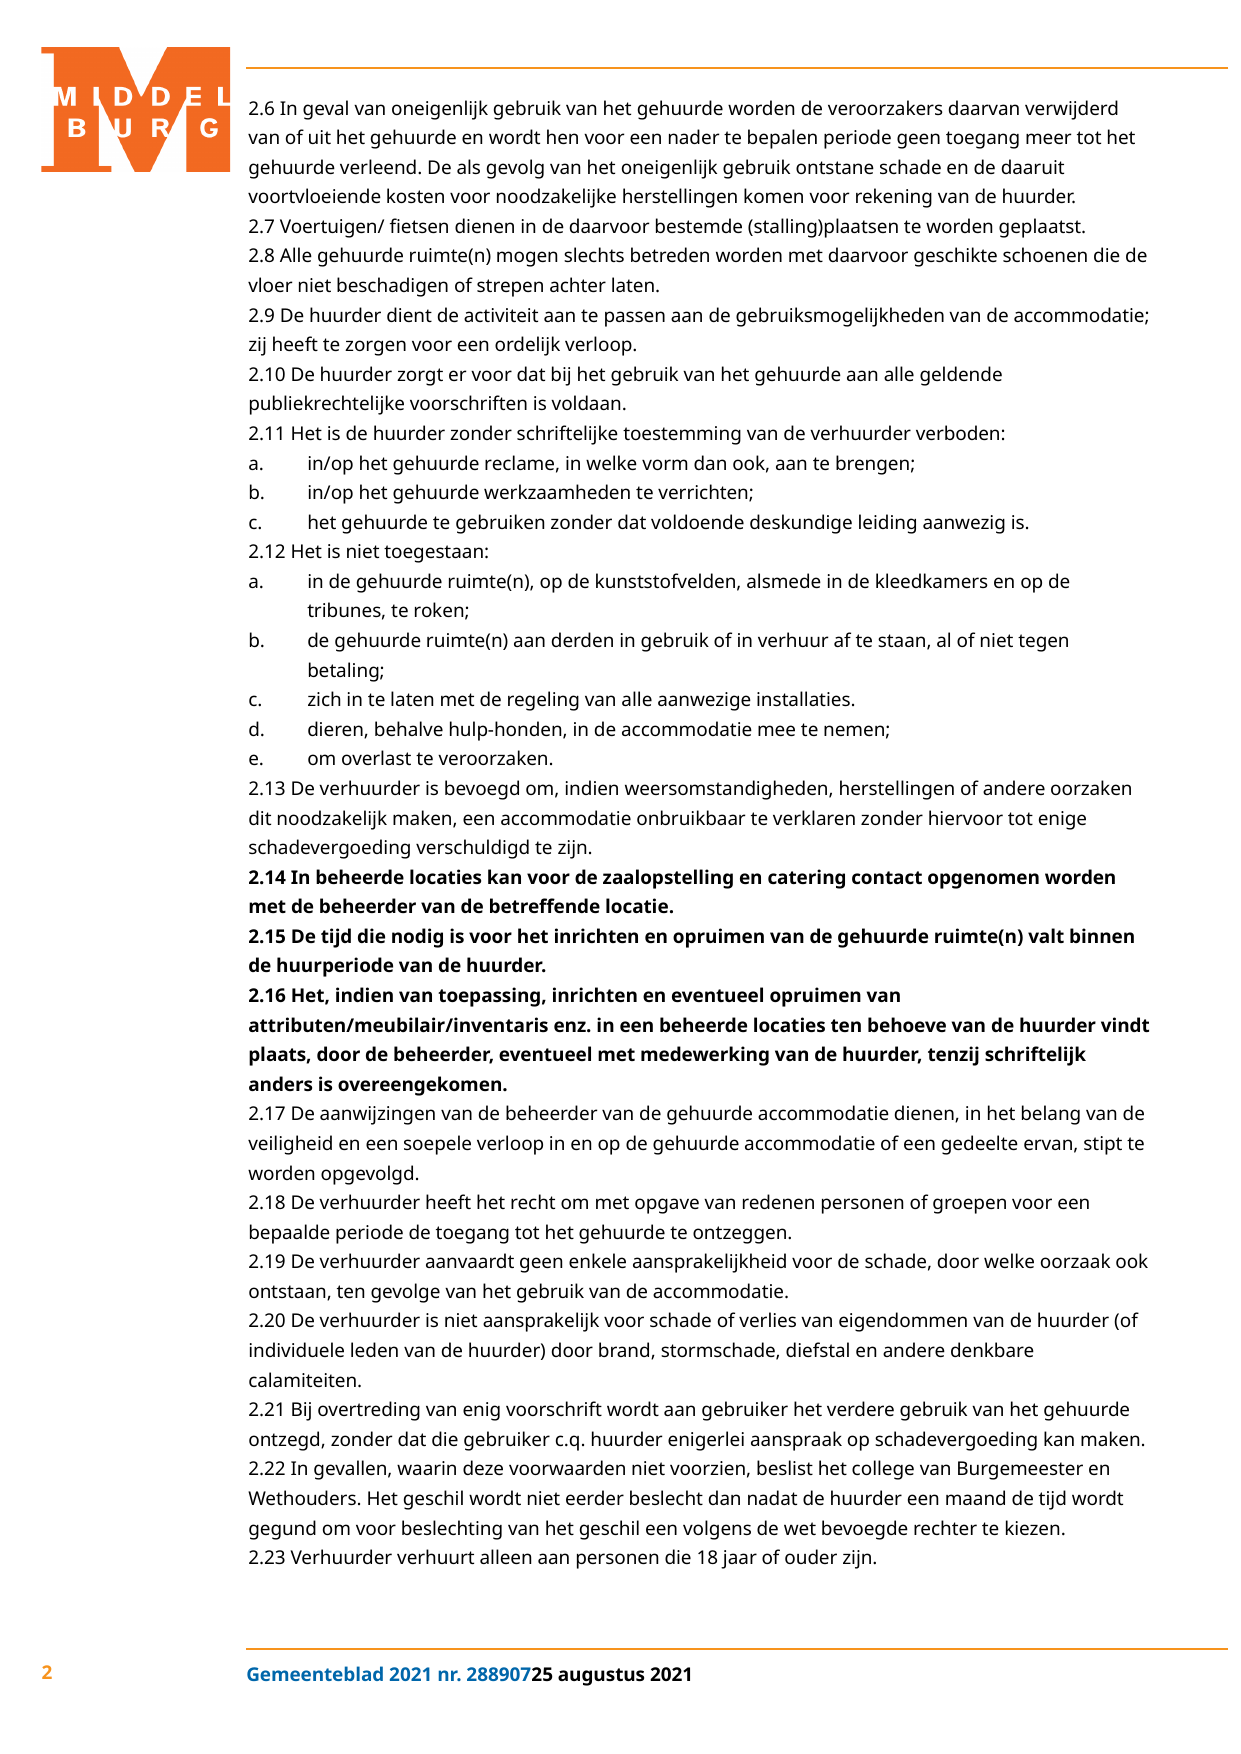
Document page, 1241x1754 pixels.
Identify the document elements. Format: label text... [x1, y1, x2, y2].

list dieren, behalve hulp-honden, in de accommodatie mee te nemen; [248, 716, 1152, 742]
text 2.14 In beheerde locaties kan voor de zaalopstelling en catering contact opgenomen worden met de beheerder van de betreffende locatie. [248, 864, 1152, 919]
text 2.19 De verhuurder aanvaardt geen enkele aansprakelijkheid voor de schade, door welke oorzaak ook ontstaan, ten gevolge van het gebruik van de accommodatie. [248, 1248, 1152, 1304]
text 2.9 De huurder dient de activiteit aan te passen aan de gebruiksmogelijkheden van de accommodatie; zij heeft te zorgen voor een ordelijk verloop. [248, 302, 1152, 357]
text 2.13 De verhuurder is bevoegd om, indien weersomstandigheden, herstellingen of andere oorzaken dit noodzakelijk maken, een accommodatie onbruikbaar te verklaren zonder hiervoor tot enige schadevergoeding verschuldigd te zijn. [248, 775, 1152, 860]
text 2.21 Bij overtreding van enig voorschrift wordt aan gebruiker het verdere gebruik van het gehuurde ontzegd, zonder dat die gebruiker c.q. huurder enigerlei aanspraak op schadevergoeding kan maken. [248, 1396, 1152, 1452]
text 2.18 De verhuurder heeft het recht om met opgave van redenen personen of groepen voor een bepaalde periode de toegang tot het gehuurde te ontzeggen. [248, 1189, 1152, 1245]
text 2.10 De huurder zorgt er voor dat bij het gebruik van het gehuurde aan alle geldende publiekrechtelijke voorschriften is voldaan. [248, 361, 1152, 416]
picture [41, 47, 231, 172]
text 2.22 In gevallen, waarin deze voorwaarden niet voorzien, beslist het college van Burgemeester en Wethouders. Het geschil wordt niet eerder beslecht dan nadat de huurder een maand de tijd wordt gegund om voor beslechting van het geschil een volgens de wet bevoegde rechter te kiezen. [248, 1456, 1152, 1541]
list in/op het gehuurde reclame, in welke vorm dan ook, aan te brengen; [248, 450, 1152, 476]
text 2.7 Voertuigen/ fietsen dienen in de daarvoor bestemde (stalling)plaatsen te worden geplaatst. [248, 213, 1152, 239]
text 2.16 Het, indien van toepassing, inrichten en eventueel opruimen van attributen/meubilair/inventaris enz. in een beheerde locaties ten behoeve van de huurder vindt plaats, door de beheerder, eventueel met medewerking van de huurder, tenzij schriftelijk anders is overeengekomen. [248, 982, 1152, 1097]
text 2.12 Het is niet toegestaan: [248, 538, 1152, 564]
text 2.23 Verhuurder verhuurt alleen aan personen die 18 jaar of ouder zijn. [248, 1544, 1152, 1570]
text 2.6 In geval van oneigenlijk gebruik van het gehuurde worden de veroorzakers daarvan verwijderd van of uit het gehuurde en wordt hen voor een nader te bepalen periode geen toegang meer tot het gehuurde verleend. De als gevolg van het oneigenlijk gebruik ontstane schade en de daaruit voortvloeiende kosten voor noodzakelijke herstellingen komen voor rekening van de huurder. [248, 95, 1152, 209]
list om overlast te veroorzaken. [248, 746, 1152, 771]
text 2.15 De tijd die nodig is voor het inrichten en opruimen van de gehuurde ruimte(n) valt binnen de huurperiode van de huurder. [248, 923, 1152, 978]
list in de gehuurde ruimte(n), op de kunststofvelden, alsmede in de kleedkamers en op de tribunes, te roken; [248, 568, 1152, 623]
list het gehuurde te gebruiken zonder dat voldoende deskundige leiding aanwezig is. [248, 509, 1152, 535]
text 2.11 Het is de huurder zonder schriftelijke toestemming van de verhuurder verboden: [248, 420, 1152, 446]
list zich in te laten met de regeling van alle aanwezige installaties. [248, 686, 1152, 712]
text 2.20 De verhuurder is niet aansprakelijk voor schade of verlies van eigendommen van de huurder (of individuele leden van de huurder) door brand, stormschade, diefstal en andere denkbare calamiteiten. [248, 1308, 1152, 1393]
list in/op het gehuurde werkzaamheden te verrichten; [248, 479, 1152, 505]
text 2.8 Alle gehuurde ruimte(n) mogen slechts betreden worden met daarvoor geschikte schoenen die de vloer niet beschadigen of strepen achter laten. [248, 243, 1152, 298]
text 2.17 De aanwijzingen van de beheerder van de gehuurde accommodatie dienen, in het belang van de veiligheid en een soepele verloop in en op de gehuurde accommodatie of een gedeelte ervan, stipt te worden opgevolgd. [248, 1101, 1152, 1186]
list de gehuurde ruimte(n) aan derden in gebruik of in verhuur af te staan, al of niet tegen betaling; [248, 627, 1152, 683]
